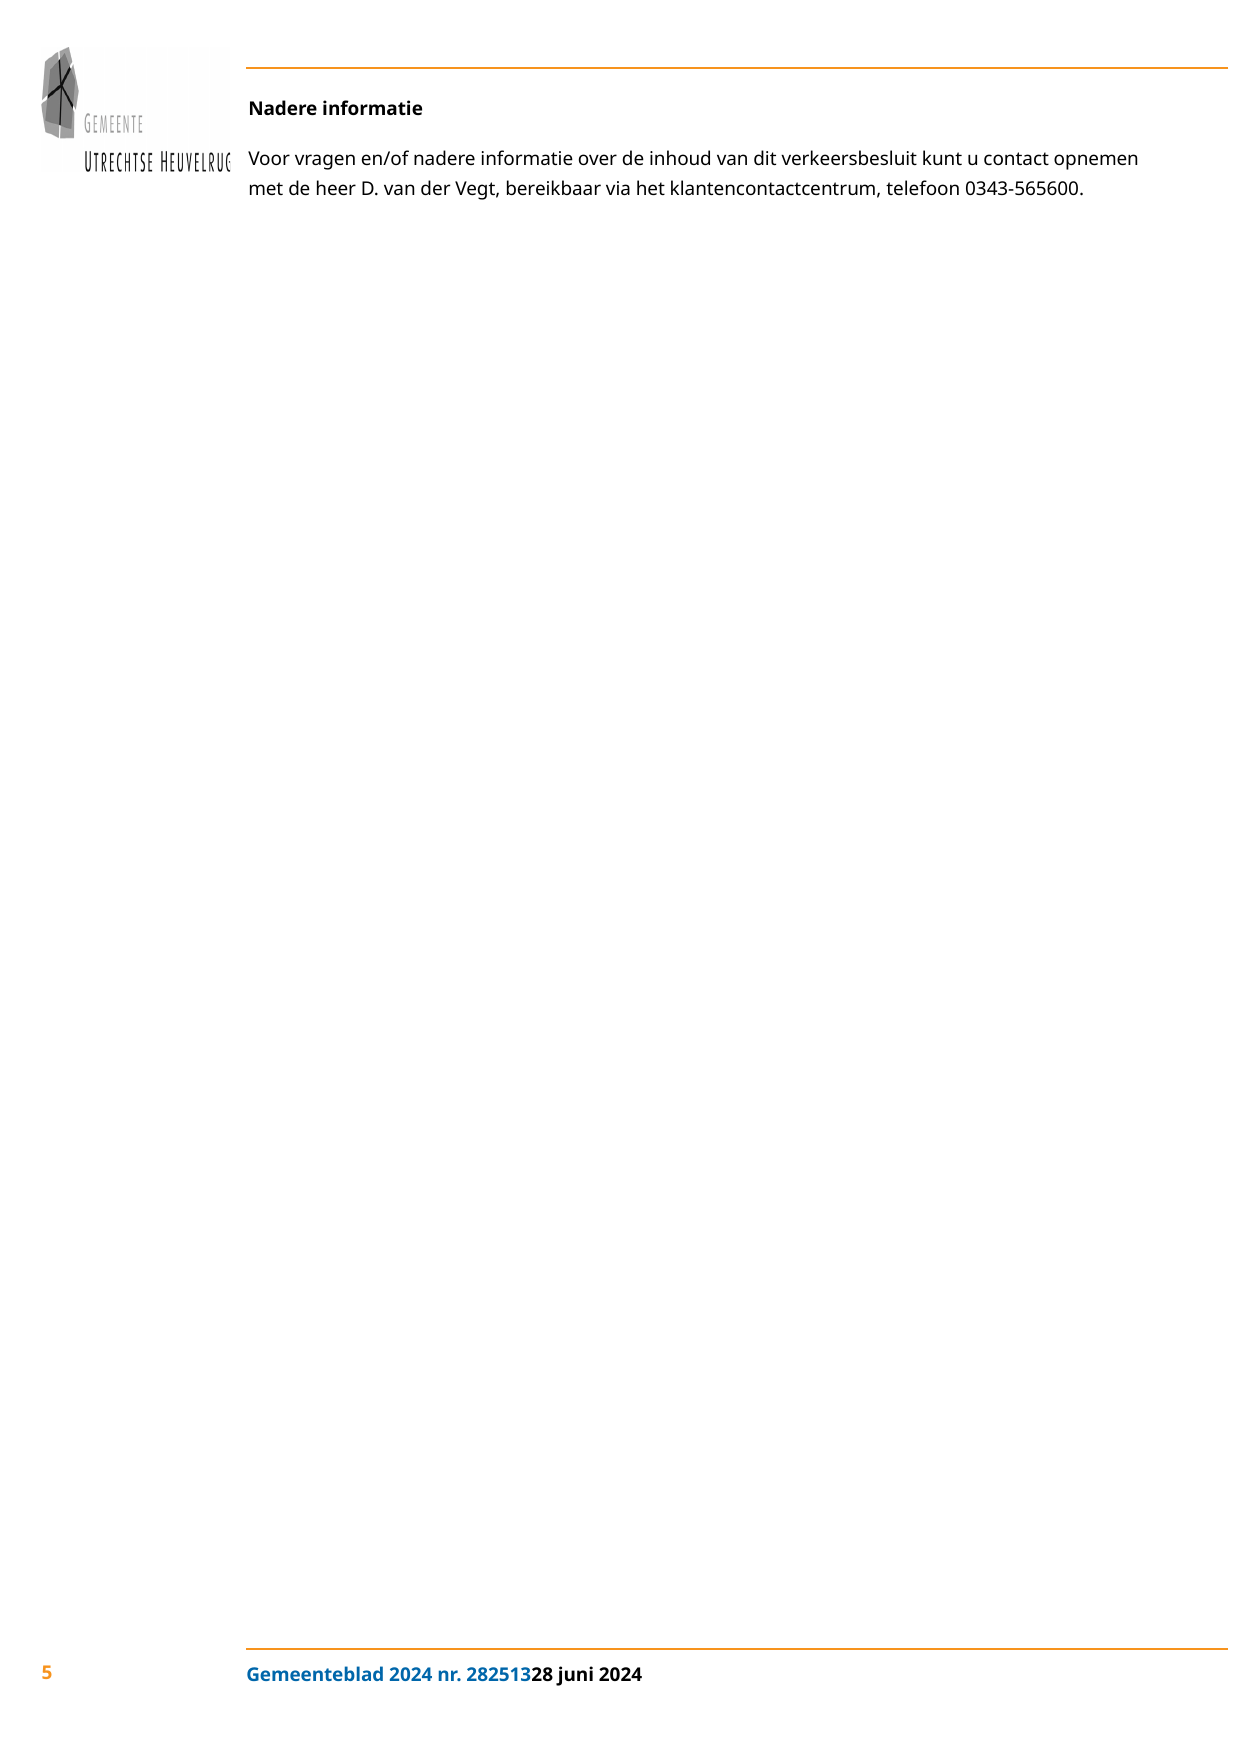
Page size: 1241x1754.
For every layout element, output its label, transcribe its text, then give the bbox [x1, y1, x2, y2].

text Voor vragen en/of nadere informatie over de inhoud van dit verkeersbesluit kunt u contact opnemen met de heer D. van der Vegt, bereikbaar via het klantencontactcentrum, telefoon 0343-565600. [248, 145, 1152, 201]
text Nadere informatie [248, 95, 1152, 121]
picture [41, 47, 231, 172]
